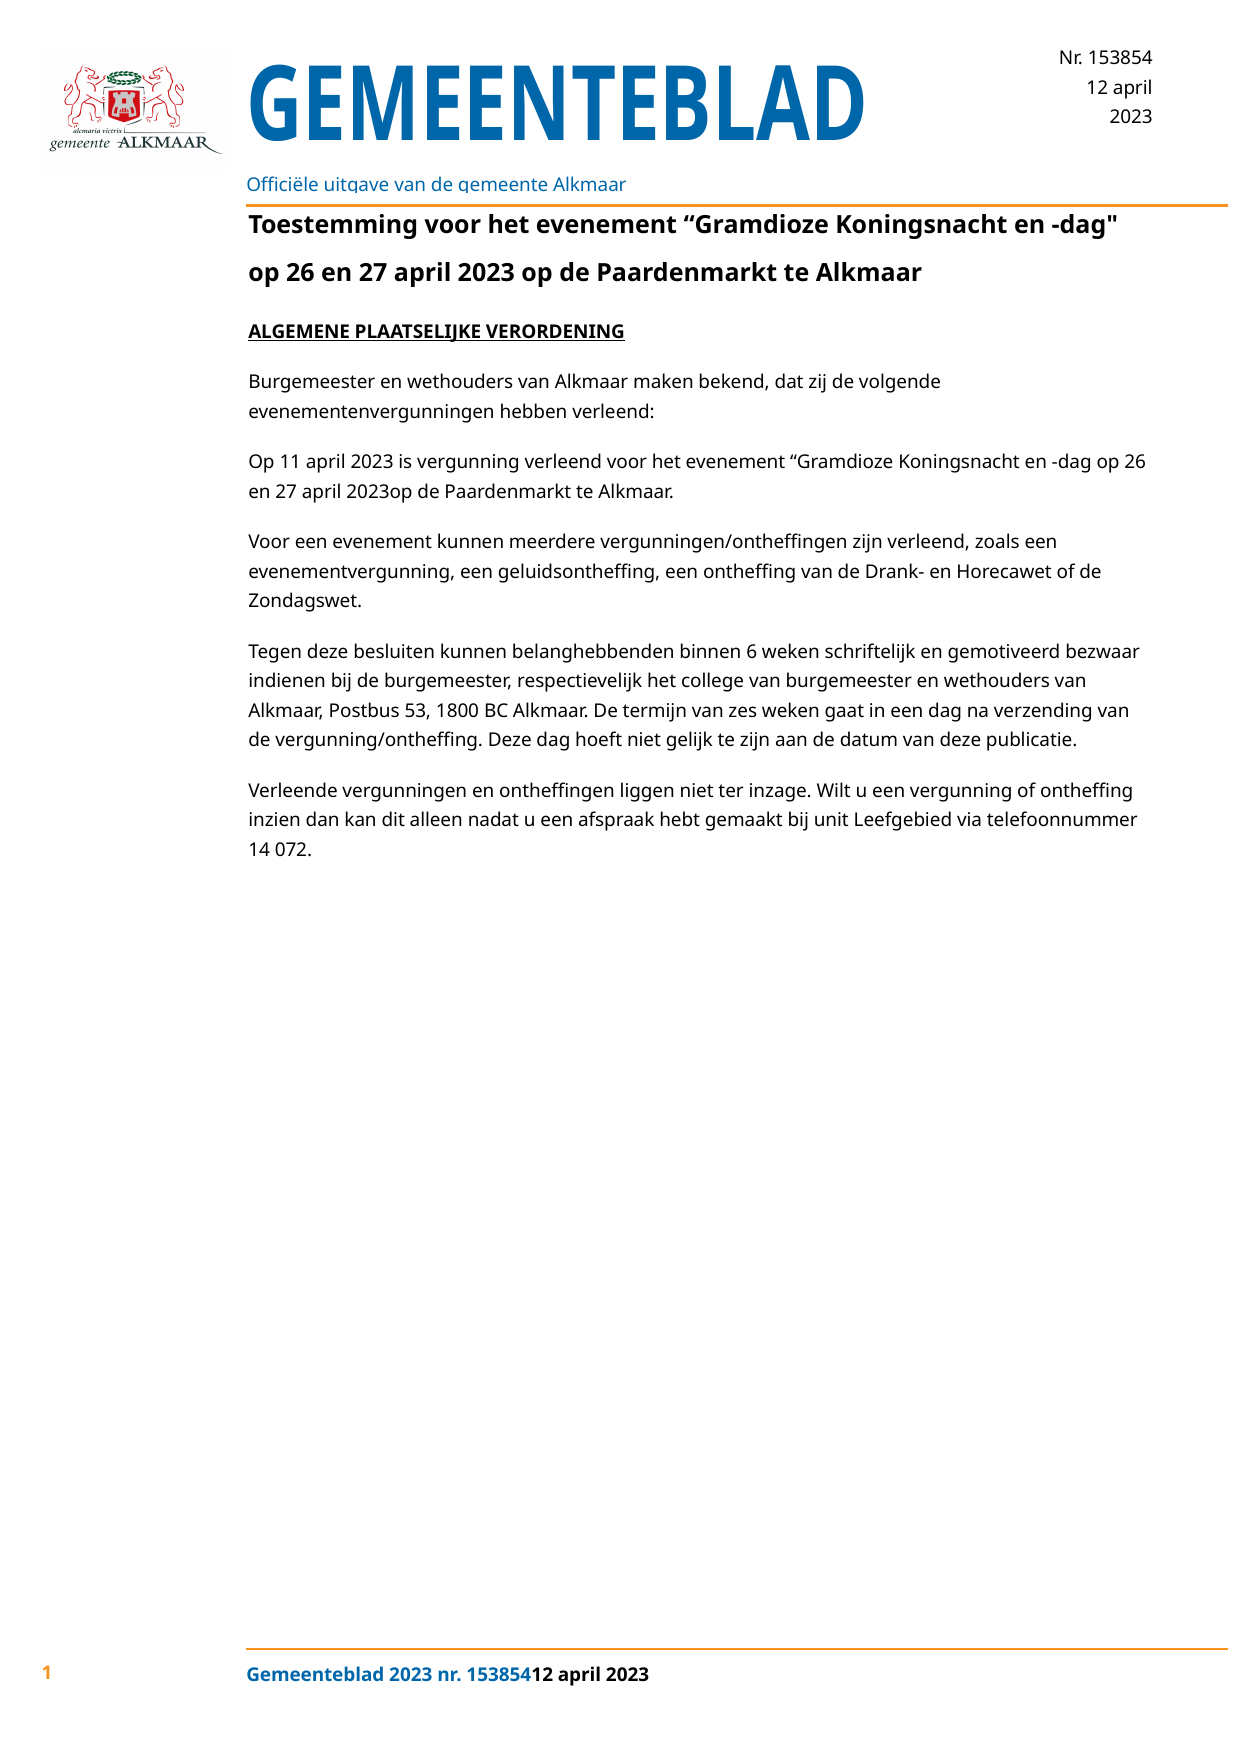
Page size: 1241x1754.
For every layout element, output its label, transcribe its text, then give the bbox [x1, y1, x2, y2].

text Toestemming voor het evenement “Gramdioze Koningsnacht en -dag" op 26 en 27 april 2023 op de Paardenmarkt te Alkmaar [248, 207, 1152, 288]
text Op 11 april 2023 is vergunning verleend voor het evenement “Gramdioze Koningsnacht en -dag op 26 en 27 april 2023op de Paardenmarkt te Alkmaar. [248, 448, 1152, 504]
text Verleende vergunningen en ontheffingen liggen niet ter inzage. Wilt u een vergunning of ontheffing inzien dan kan dit alleen nadat u een afspraak hebt gemaakt bij unit Leefgebied via telefoonnummer 14 072. [248, 777, 1152, 862]
text Tegen deze besluiten kunnen belanghebbenden binnen 6 weken schriftelijk en gemotiveerd bezwaar indienen bij de burgemeester, respectievelijk het college van burgemeester en wethouders van Alkmaar, Postbus 53, 1800 BC Alkmaar. De termijn van zes weken gaat in een dag na verzending van de vergunning/ontheffing. Deze dag hoeft niet gelijk te zijn aan de datum van deze publicatie. [248, 638, 1152, 752]
text Burgemeester en wethouders van Alkmaar maken bekend, dat zij de volgende evenementenvergunningen hebben verleend: [248, 368, 1152, 424]
text Voor een evenement kunnen meerdere vergunningen/ontheffingen zijn verleend, zoals een evenementvergunning, een geluidsontheffing, een ontheffing van de Drank- en Horecawet of de Zondagswet. [248, 528, 1152, 613]
picture [41, 47, 231, 172]
text ALGEMENE PLAATSELIJKE VERORDENING [248, 318, 1152, 344]
